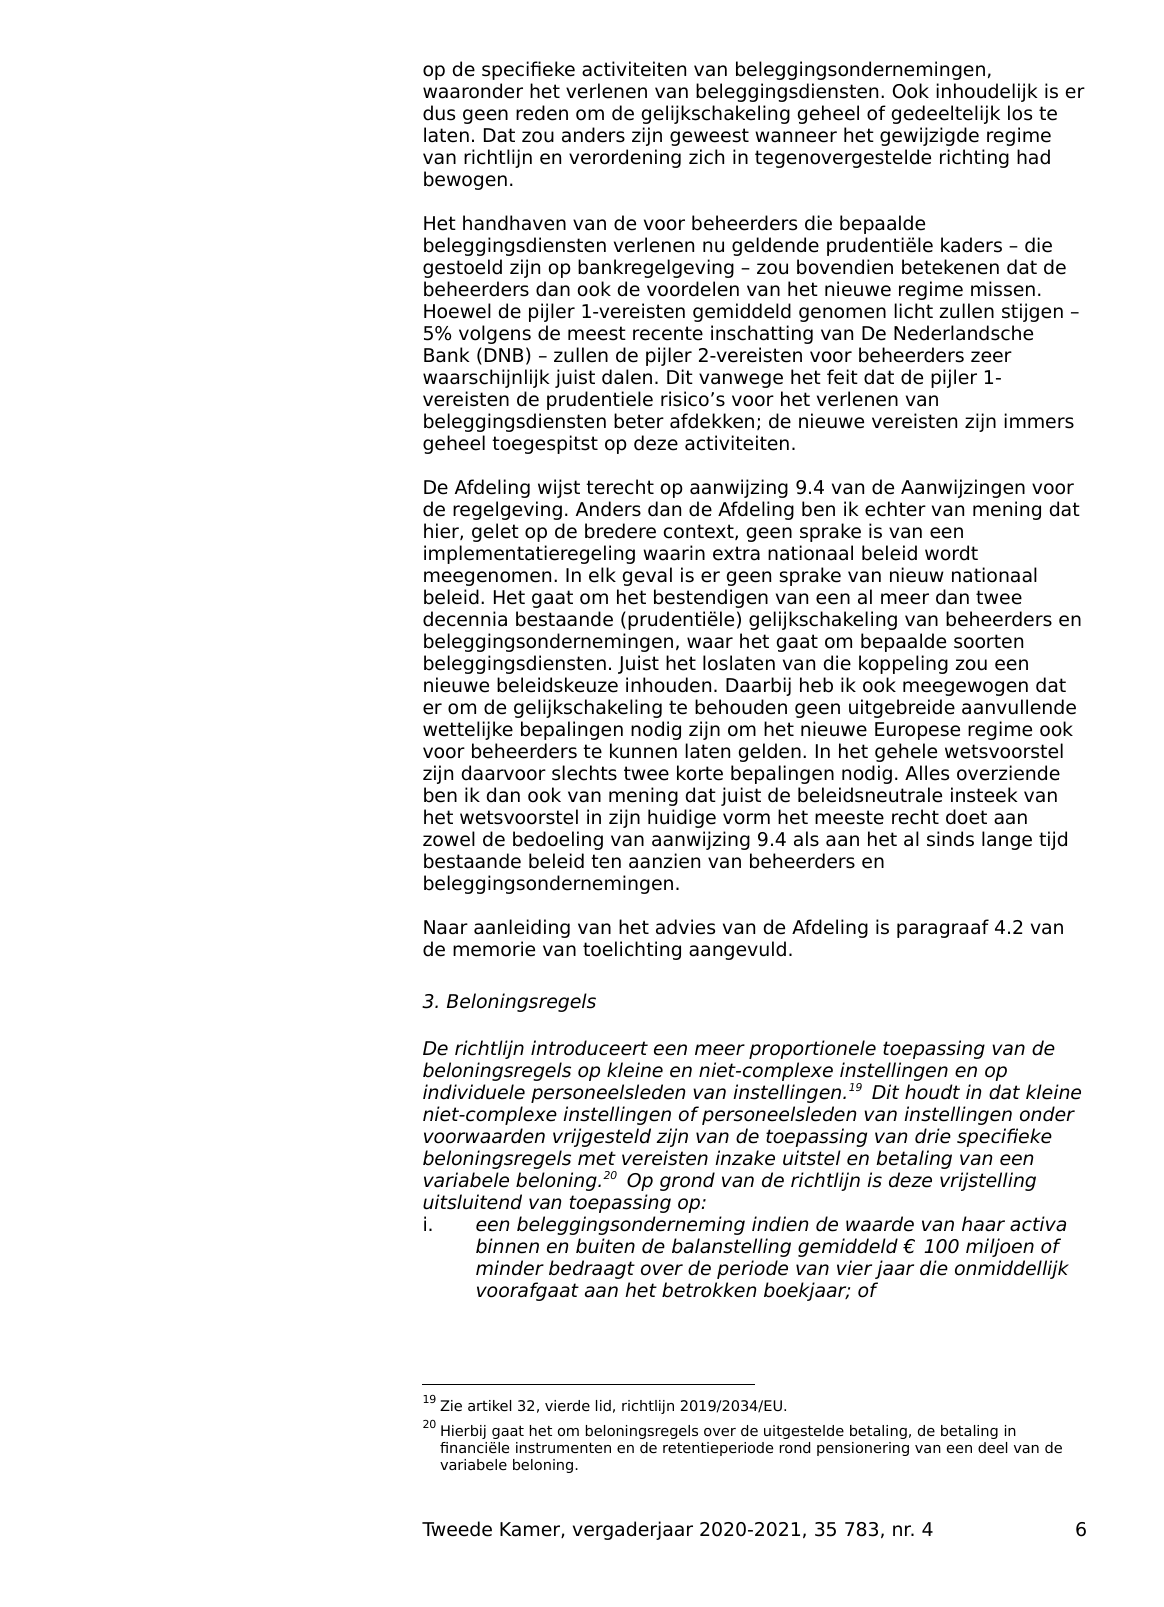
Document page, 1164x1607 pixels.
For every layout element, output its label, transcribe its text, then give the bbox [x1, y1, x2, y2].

subtitle 3. Beloningsregels [422, 991, 1087, 1013]
text i. een beleggingsonderneming indien de waarde van haar activa binnen en buiten de balanstelling gemiddeld € 100 miljoen of minder bedraagt over de periode van vier jaar die onmiddellijk voorafgaat aan het betrokken boekjaar; of [422, 1214, 1087, 1302]
text De Afdeling wijst terecht op aanwijzing 9.4 van de Aanwijzingen voor de regelgeving. Anders dan de Afdeling ben ik echter van mening dat hier, gelet op de bredere context, geen sprake is van een implementatieregeling waarin extra nationaal beleid wordt meegenomen. In elk geval is er geen sprake van nieuw nationaal beleid. Het gaat om het bestendigen van een al meer dan twee decennia bestaande (prudentiële) gelijkschakeling van beheerders en beleggingsondernemingen, waar het gaat om bepaalde soorten beleggingsdiensten. Juist het loslaten van die koppeling zou een nieuwe beleidskeuze inhouden. Daarbij heb ik ook meegewogen dat er om de gelijkschakeling te behouden geen uitgebreide aanvullende wettelijke bepalingen nodig zijn om het nieuwe Europese regime ook voor beheerders te kunnen laten gelden. In het gehele wetsvoorstel zijn daarvoor slechts twee korte bepalingen nodig. Alles overziende ben ik dan ook van mening dat juist de beleidsneutrale insteek van het wetsvoorstel in zijn huidige vorm het meeste recht doet aan zowel de bedoeling van aanwijzing 9.4 als aan het al sinds lange tijd bestaande beleid ten aanzien van beheerders en beleggingsondernemingen. [422, 477, 1087, 895]
text Hierbij gaat het om beloningsregels over de uitgestelde betaling, de betaling in financiële instrumenten en de retentieperiode rond pensionering van een deel van de variabele beloning. [422, 1418, 1087, 1474]
text Zie artikel 32, vierde lid, richtlijn 2019/2034/EU. [422, 1393, 1087, 1416]
text Het handhaven van de voor beheerders die bepaalde beleggingsdiensten verlenen nu geldende prudentiële kaders – die gestoeld zijn op bankregelgeving – zou bovendien betekenen dat de beheerders dan ook de voordelen van het nieuwe regime missen. Hoewel de pijler 1-vereisten gemiddeld genomen licht zullen stijgen – 5% volgens de meest recente inschatting van De Nederlandsche Bank (DNB) – zullen de pijler 2-vereisten voor beheerders zeer waarschijnlijk juist dalen. Dit vanwege het feit dat de pijler 1-vereisten de prudentiele risico’s voor het verlenen van beleggingsdiensten beter afdekken; de nieuwe vereisten zijn immers geheel toegespitst op deze activiteiten. [422, 213, 1087, 455]
text op de specifieke activiteiten van beleggingsondernemingen, waaronder het verlenen van beleggingsdiensten. Ook inhoudelijk is er dus geen reden om de gelijkschakeling geheel of gedeeltelijk los te laten. Dat zou anders zijn geweest wanneer het gewijzigde regime van richtlijn en verordening zich in tegenovergestelde richting had bewogen. [422, 59, 1087, 191]
text De richtlijn introduceert een meer proportionele toepassing van de beloningsregels op kleine en niet-complexe instellingen en op individuele personeelsleden van instellingen. Dit houdt in dat kleine niet-complexe instellingen of personeelsleden van instellingen onder voorwaarden vrijgesteld zijn van de toepassing van drie specifieke beloningsregels met vereisten inzake uitstel en betaling van een variabele beloning. Op grond van de richtlijn is deze vrijstelling uitsluitend van toepassing op: [422, 1038, 1087, 1214]
text Naar aanleiding van het advies van de Afdeling is paragraaf 4.2 van de memorie van toelichting aangevuld. [422, 917, 1087, 961]
